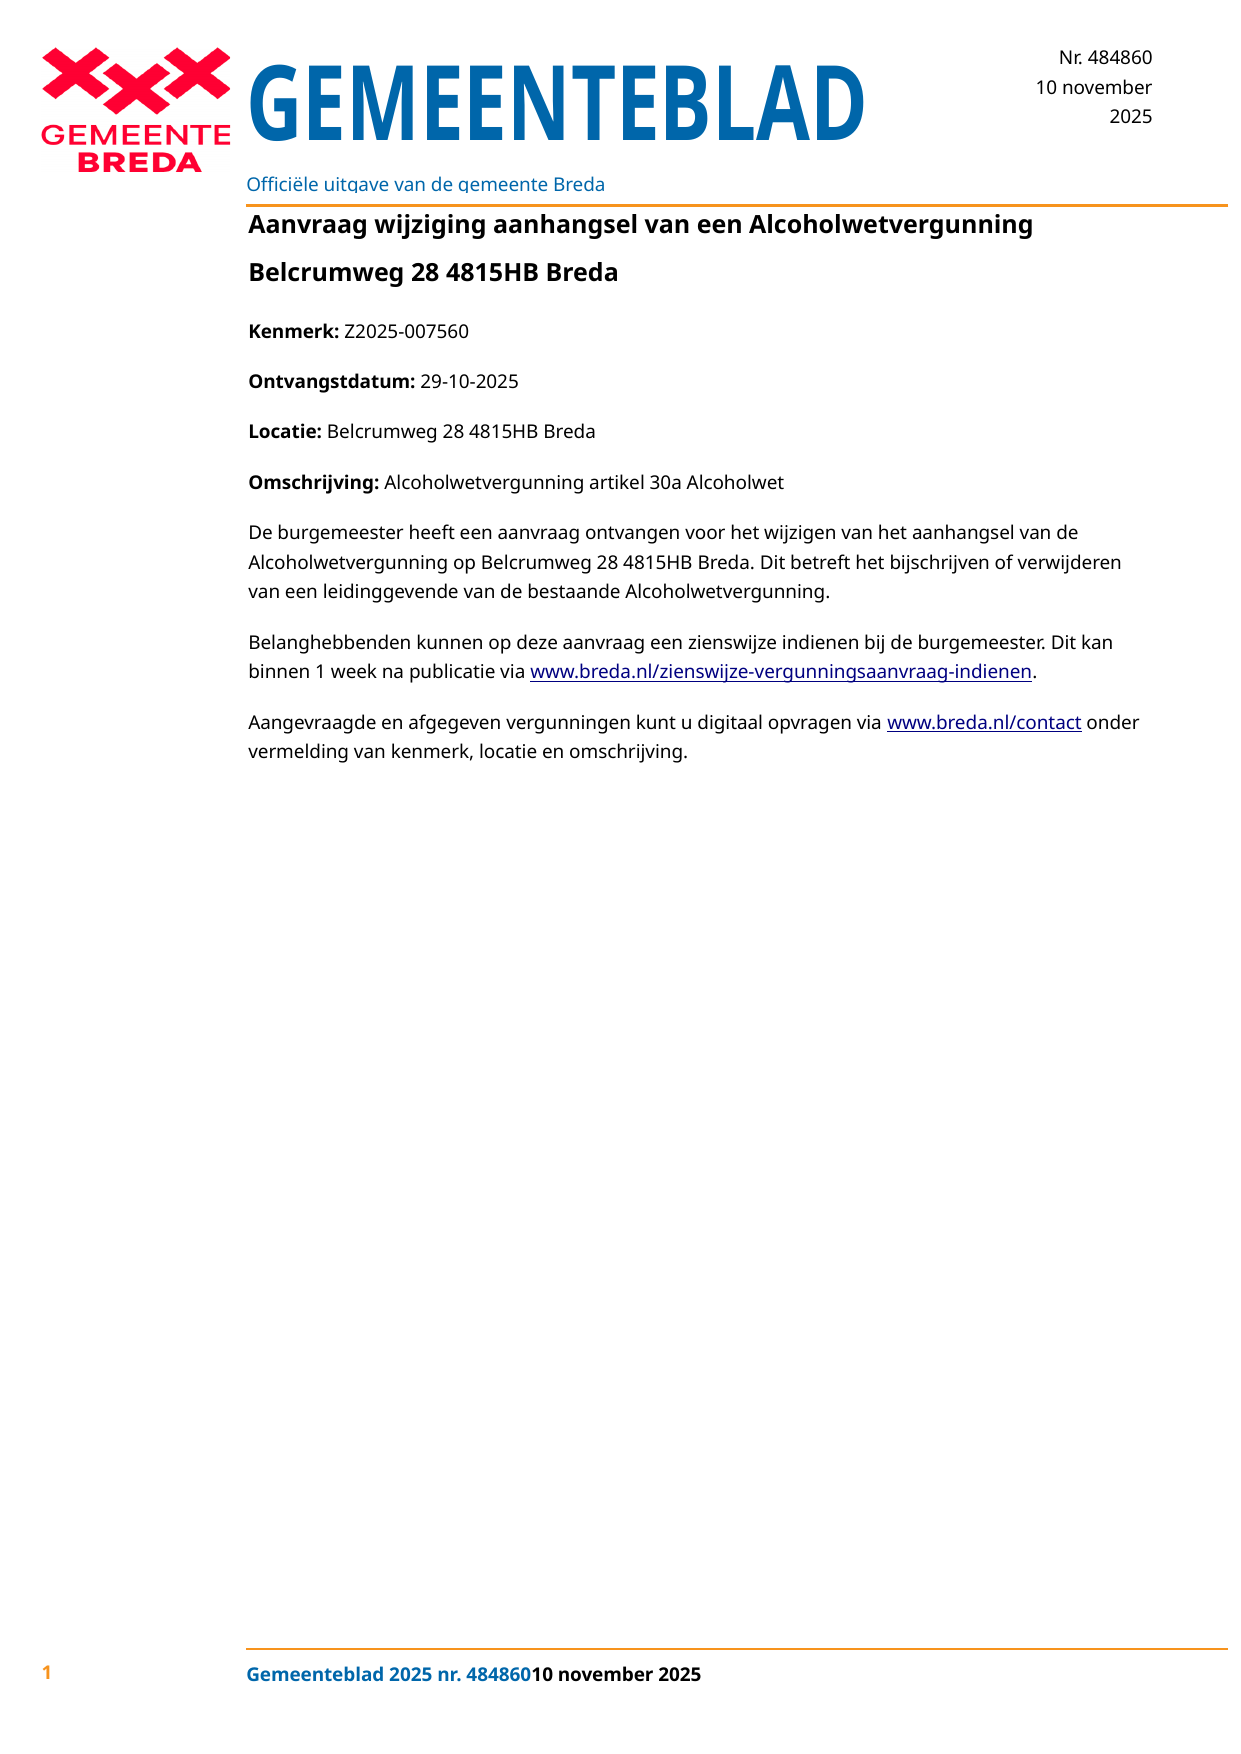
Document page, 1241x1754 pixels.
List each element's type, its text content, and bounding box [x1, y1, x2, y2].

text Aanvraag wijziging aanhangsel van een Alcoholwetvergunning Belcrumweg 28 4815HB Breda [248, 207, 1152, 288]
text De burgemeester heeft een aanvraag ontvangen voor het wijzigen van het aanhangsel van de Alcoholwetvergunning op Belcrumweg 28 4815HB Breda. Dit betreft het bijschrijven of verwijderen van een leidinggevende van de bestaande Alcoholwetvergunning. [248, 519, 1152, 604]
text Locatie: Belcrumweg 28 4815HB Breda [248, 419, 1152, 444]
text Omschrijving: Alcoholwetvergunning artikel 30a Alcoholwet [248, 469, 1152, 495]
text Ontvangstdatum: 29-10-2025 [248, 368, 1152, 394]
text Kenmerk: Z2025-007560 [248, 318, 1152, 344]
text Belanghebbenden kunnen op deze aanvraag een zienswijze indienen bij de burgemeester. Dit kan binnen 1 week na publicatie via www.breda.nl/zienswijze-vergunningsaanvraag-indienen. [248, 629, 1152, 684]
text Aangevraagde en afgegeven vergunningen kunt u digitaal opvragen via www.breda.nl/contact onder vermelding van kenmerk, locatie en omschrijving. [248, 709, 1152, 764]
picture [41, 47, 231, 172]
